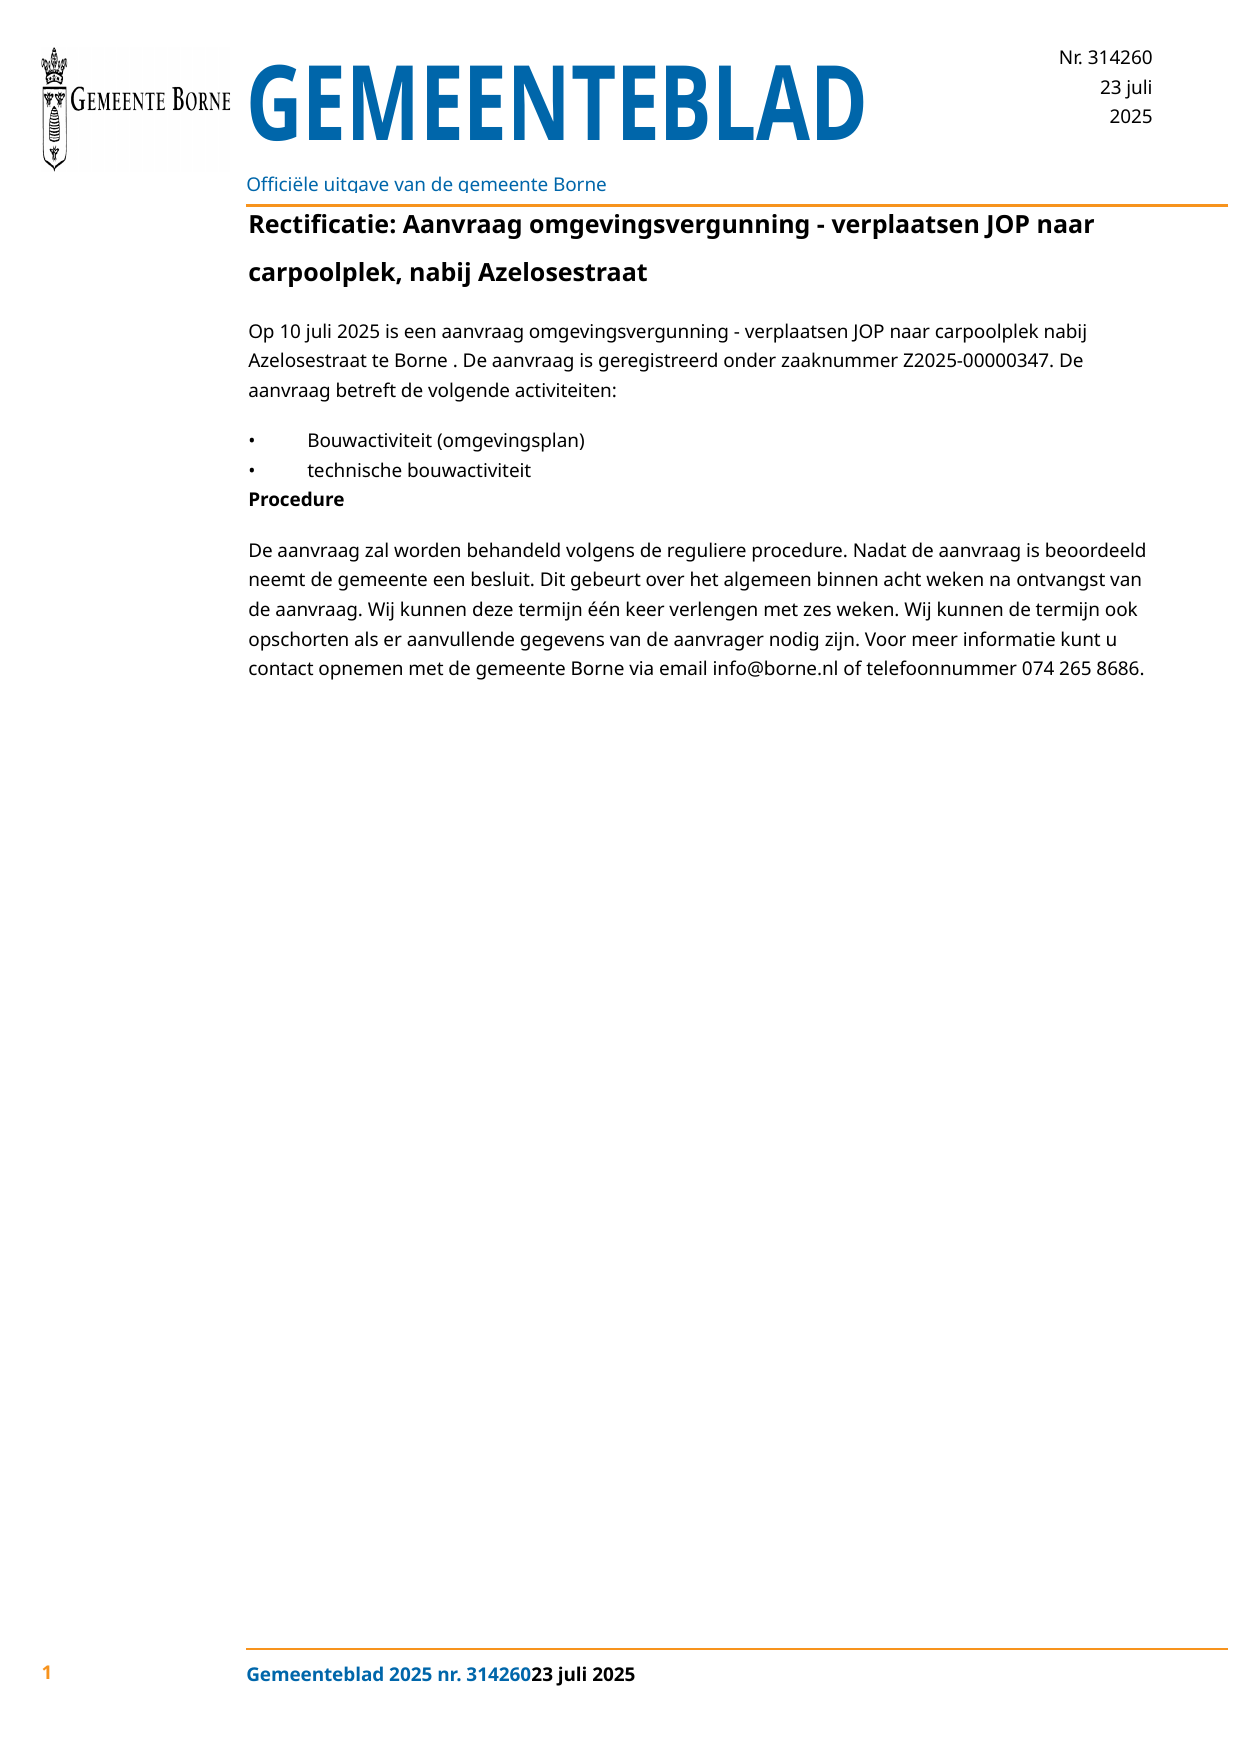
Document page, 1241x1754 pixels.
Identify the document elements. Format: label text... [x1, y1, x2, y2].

list Bouwactiviteit (omgevingsplan) [248, 427, 1152, 453]
list technische bouwactiviteit [248, 457, 1152, 483]
text Rectificatie: Aanvraag omgevingsvergunning - verplaatsen JOP naar carpoolplek, nabij Azelosestraat [248, 207, 1152, 288]
picture [41, 47, 231, 172]
text De aanvraag zal worden behandeld volgens de reguliere procedure. Nadat de aanvraag is beoordeeld neemt de gemeente een besluit. Dit gebeurt over het algemeen binnen acht weken na ontvangst van de aanvraag. Wij kunnen deze termijn één keer verlengen met zes weken. Wij kunnen de termijn ook opschorten als er aanvullende gegevens van de aanvrager nodig zijn. Voor meer informatie kunt u contact opnemen met de gemeente Borne via email info@borne.nl of telefoonnummer 074 265 8686. [248, 537, 1152, 681]
text Procedure [248, 487, 1152, 512]
text Op 10 juli 2025 is een aanvraag omgevingsvergunning - verplaatsen JOP naar carpoolplek nabij Azelosestraat te Borne . De aanvraag is geregistreerd onder zaaknummer Z2025-00000347. De aanvraag betreft de volgende activiteiten: [248, 318, 1152, 403]
